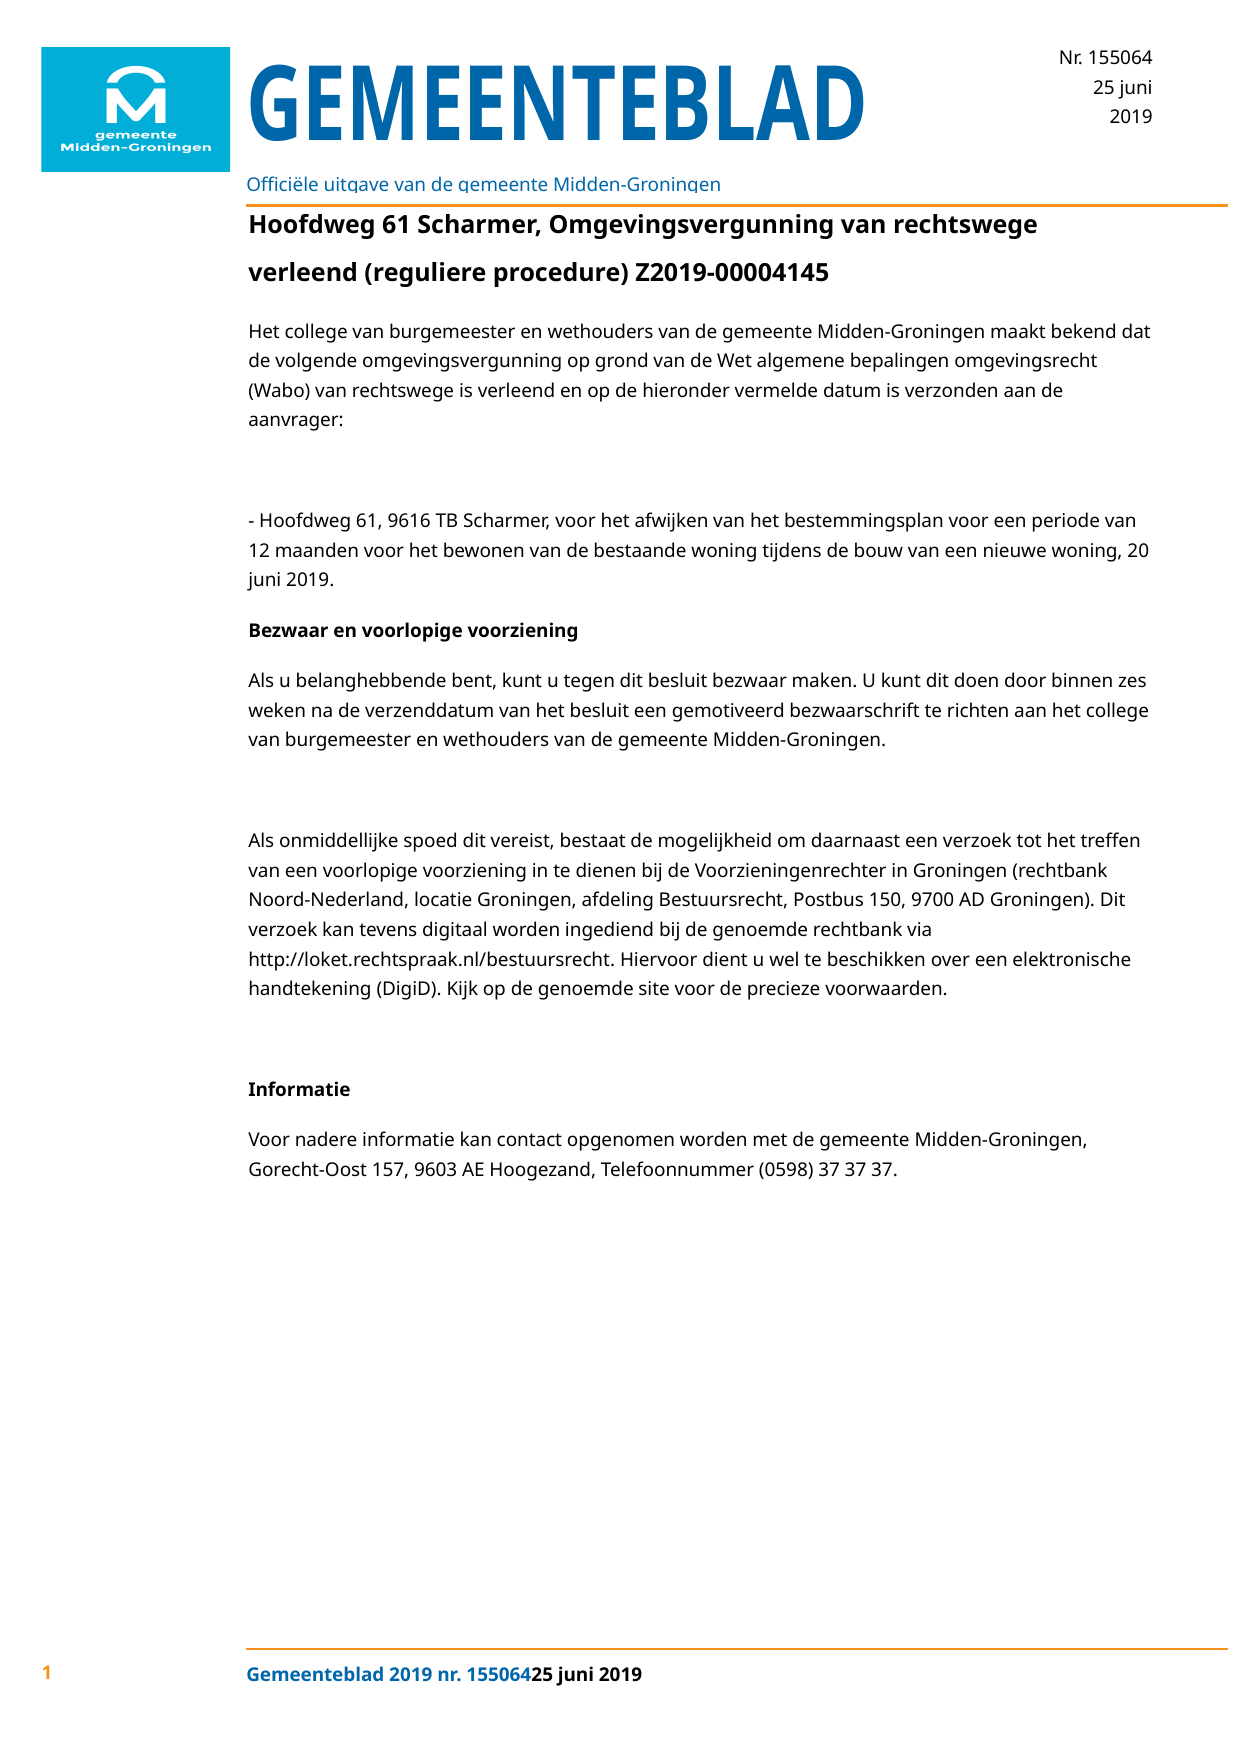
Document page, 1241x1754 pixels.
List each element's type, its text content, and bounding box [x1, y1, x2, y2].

picture [108, 66, 164, 82]
text - Hoofdweg 61, 9616 TB Scharmer, voor het afwijken van het bestemmingsplan voor een periode van 12 maanden voor het bewonen van de bestaande woning tijdens de bouw van een nieuwe woning, 20 juni 2019. [248, 507, 1152, 592]
text Als u belanghebbende bent, kunt u tegen dit besluit bezwaar maken. U kunt dit doen door binnen zes weken na de verzenddatum van het besluit een gemotiveerd bezwaarschrift te richten aan het college van burgemeester en wethouders van de gemeente Midden-Groningen. [248, 667, 1152, 752]
text Hoofdweg 61 Scharmer, Omgevingsvergunning van rechtswege verleend (reguliere procedure) Z2019-00004145 [248, 207, 1152, 288]
text Informatie [248, 1076, 1152, 1102]
text Als onmiddellijke spoed dit vereist, bestaat de mogelijkheid om daarnaast een verzoek tot het treffen van een voorlopige voorziening in te dienen bij de Voorzieningenrechter in Groningen (rechtbank Noord-Nederland, locatie Groningen, afdeling Bestuursrecht, Postbus 150, 9700 AD Groningen). Dit verzoek kan tevens digitaal worden ingediend bij de genoemde rechtbank via http://loket.rechtspraak.nl/bestuursrecht. Hiervoor dient u wel te beschikken over een elektronische handtekening (DigiD). Kijk op de genoemde site voor de precieze voorwaarden. [248, 827, 1152, 1001]
text Voor nadere informatie kan contact opgenomen worden met de gemeente Midden-Groningen, Gorecht-Oost 157, 9603 AE Hoogezand, Telefoonnummer (0598) 37 37 37. [248, 1127, 1152, 1182]
text Het college van burgemeester en wethouders van de gemeente Midden-Groningen maakt bekend dat de volgende omgevingsvergunning op grond van de Wet algemene bepalingen omgevingsrecht (Wabo) van rechtswege is verleend en op de hieronder vermelde datum is verzonden aan de aanvrager: [248, 318, 1152, 432]
picture [107, 89, 165, 122]
text Bezwaar en voorlopige voorziening [248, 617, 1152, 643]
picture [184, 146, 190, 153]
